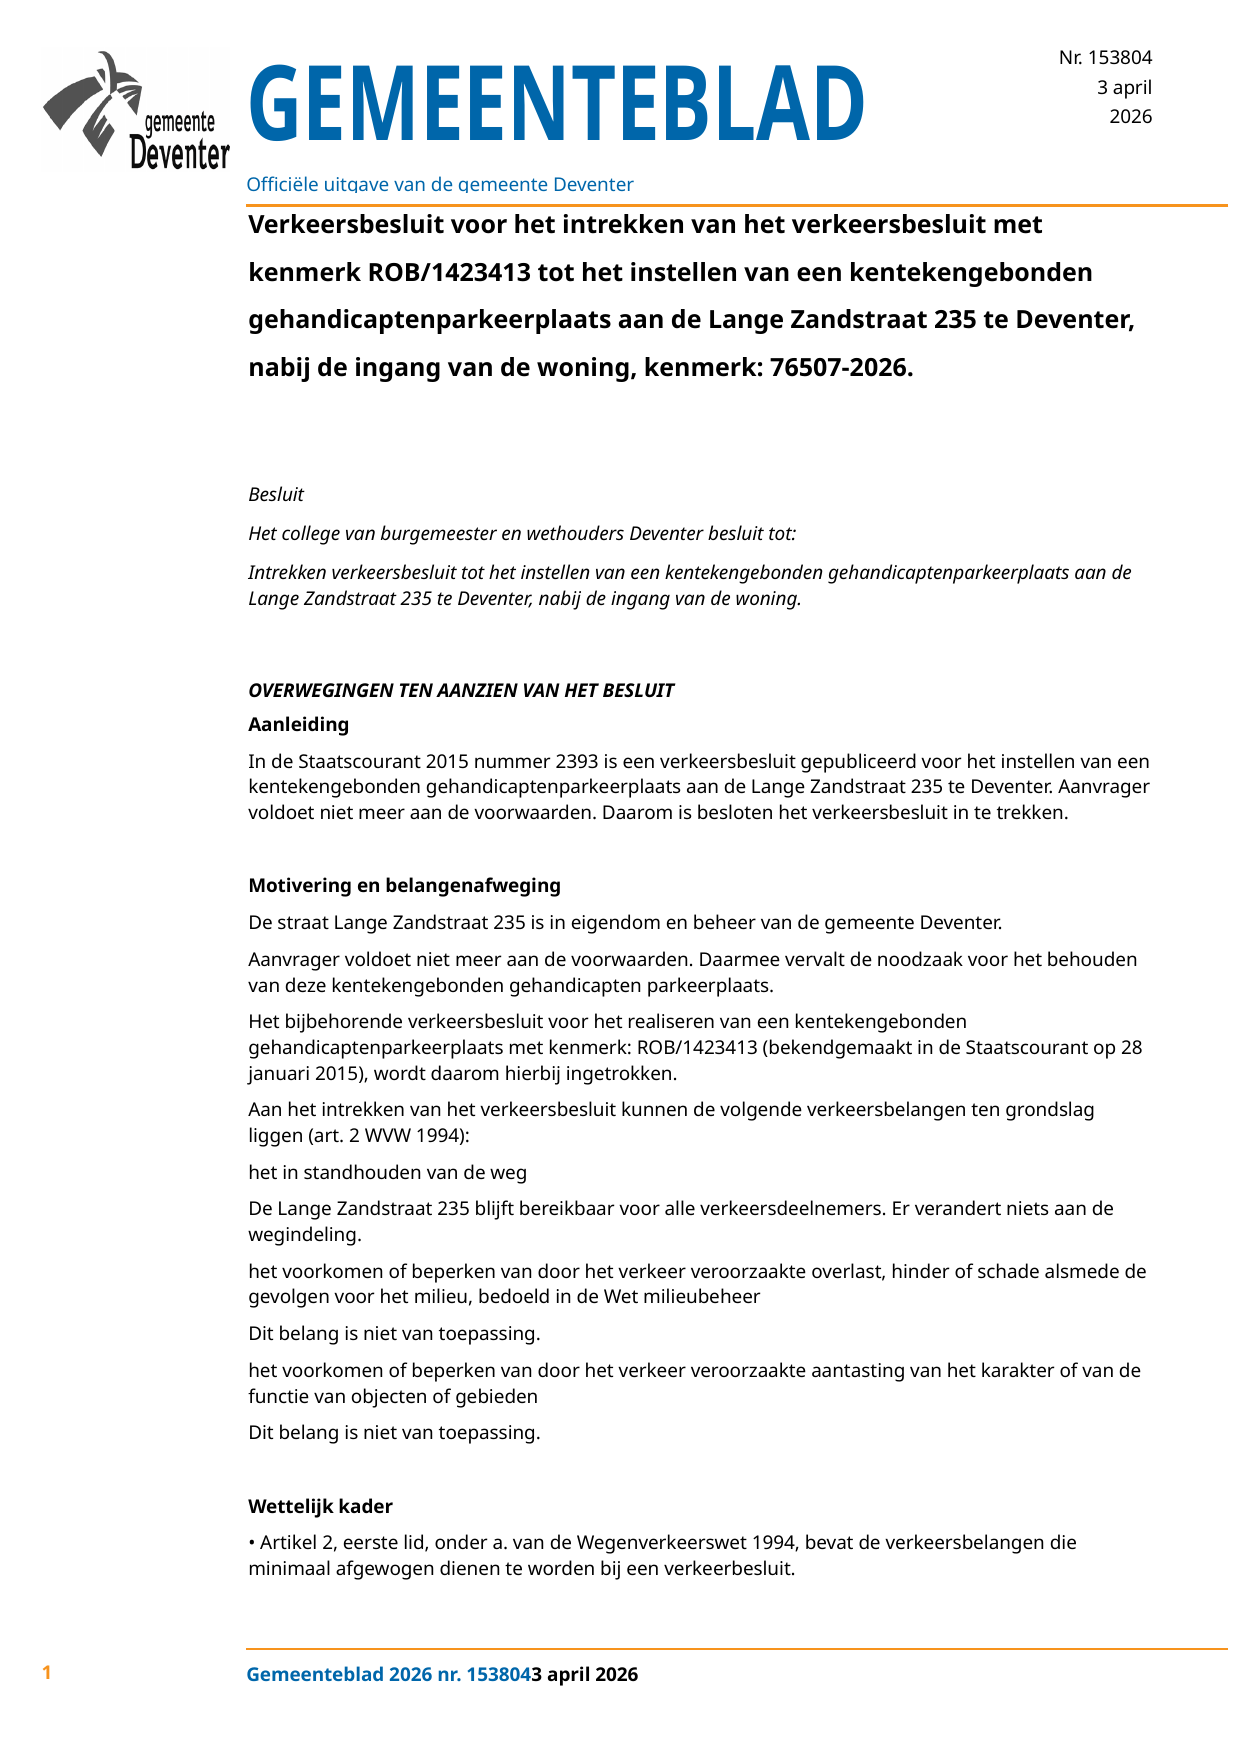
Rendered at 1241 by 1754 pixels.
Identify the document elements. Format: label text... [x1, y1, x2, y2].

text In de Staatscourant 2015 nummer 2393 is een verkeersbesluit gepubliceerd voor het instellen van een kentekengebonden gehandicaptenparkeerplaats aan de Lange Zandstraat 235 te Deventer. Aanvrager voldoet niet meer aan de voorwaarden. Daarom is besloten het verkeersbesluit in te trekken. [248, 748, 1152, 825]
text Dit belang is niet van toepassing. [248, 1320, 1152, 1346]
text het voorkomen of beperken van door het verkeer veroorzaakte overlast, hinder of schade alsmede de gevolgen voor het milieu, bedoeld in de Wet milieubeheer [248, 1258, 1152, 1309]
text Motivering en belangenafweging [248, 873, 1152, 898]
text Het college van burgemeester en wethouders Deventer besluit tot: [248, 520, 1152, 546]
text Intrekken verkeersbesluit tot het instellen van een kentekengebonden gehandicaptenparkeerplaats aan de Lange Zandstraat 235 te Deventer, nabij de ingang van de woning. [248, 559, 1152, 611]
text Aanleiding [248, 711, 1152, 737]
text het in standhouden van de weg [248, 1159, 1152, 1185]
text • Artikel 2, eerste lid, onder a. van de Wegenverkeerswet 1994, bevat de verkeersbelangen die minimaal afgewogen dienen te worden bij een verkeerbesluit. [248, 1529, 1152, 1581]
text De Lange Zandstraat 235 blijft bereikbaar voor alle verkeersdeelnemers. Er verandert niets aan de wegindeling. [248, 1196, 1152, 1247]
text Besluit [248, 481, 1152, 507]
text Het bijbehorende verkeersbesluit voor het realiseren van een kentekengebonden gehandicaptenparkeerplaats met kenmerk: ROB/1423413 (bekendgemaakt in de Staatscourant op 28 januari 2015), wordt daarom hierbij ingetrokken. [248, 1008, 1152, 1086]
text Aanvrager voldoet niet meer aan de voorwaarden. Daarmee vervalt de noodzaak voor het behouden van deze kentekengebonden gehandicapten parkeerplaats. [248, 946, 1152, 997]
picture [41, 47, 231, 172]
text OVERWEGINGEN TEN AANZIEN VAN HET BESLUIT [248, 677, 1152, 703]
text Aan het intrekken van het verkeersbesluit kunnen de volgende verkeersbelangen ten grondslag liggen (art. 2 WVW 1994): [248, 1097, 1152, 1148]
text Verkeersbesluit voor het intrekken van het verkeersbesluit met kenmerk ROB/1423413 tot het instellen van een kentekengebonden gehandicaptenparkeerplaats aan de Lange Zandstraat 235 te Deventer, nabij de ingang van de woning, kenmerk: 76507-2026. [248, 207, 1152, 384]
text Dit belang is niet van toepassing. [248, 1419, 1152, 1445]
text Wettelijk kader [248, 1493, 1152, 1518]
text De straat Lange Zandstraat 235 is in eigendom en beheer van de gemeente Deventer. [248, 909, 1152, 935]
text het voorkomen of beperken van door het verkeer veroorzaakte aantasting van het karakter of van de functie van objecten of gebieden [248, 1357, 1152, 1408]
